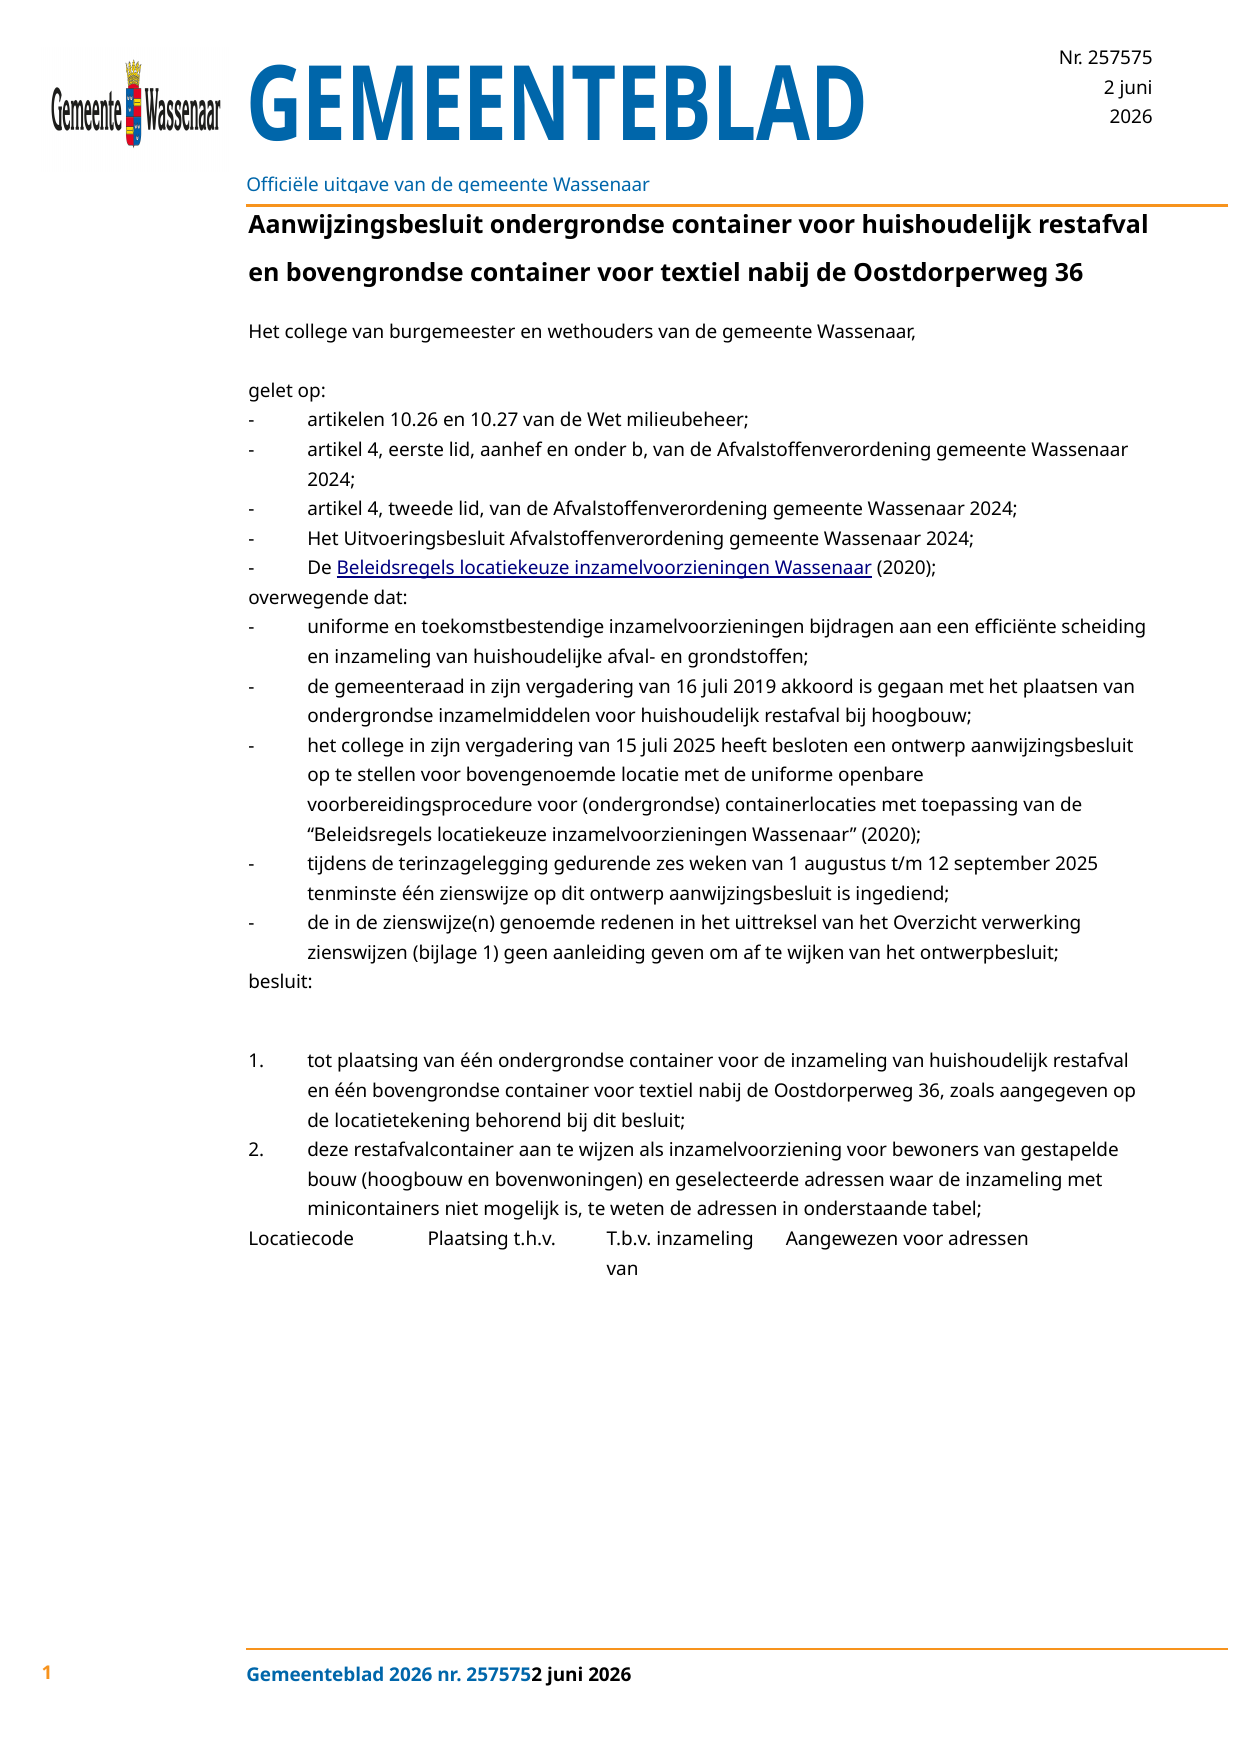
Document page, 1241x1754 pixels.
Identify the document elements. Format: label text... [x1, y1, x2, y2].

list artikel 4, tweede lid, van de Afvalstoffenverordening gemeente Wassenaar 2024; [248, 495, 1152, 521]
list deze restafvalcontainer aan te wijzen als inzamelvoorziening voor bewoners van gestapelde bouw (hoogbouw en bovenwoningen) en geselecteerde adressen waar de inzameling met minicontainers niet mogelijk is, te weten de adressen in onderstaande tabel; [248, 1136, 1152, 1221]
list artikel 4, eerste lid, aanhef en onder b, van de Afvalstoffenverordening gemeente Wassenaar 2024; [248, 436, 1152, 492]
table_header Aangewezen voor adressen [786, 1225, 1152, 1281]
list de gemeenteraad in zijn vergadering van 16 juli 2019 akkoord is gegaan met het plaatsen van ondergrondse inzamelmiddelen voor huishoudelijk restafval bij hoogbouw; [248, 673, 1152, 728]
list artikelen 10.26 en 10.27 van de Wet milieubeheer; [248, 407, 1152, 432]
list De Beleidsregels locatiekeuze inzamelvoorzieningen Wassenaar (2020); [248, 554, 1152, 580]
list het college in zijn vergadering van 15 juli 2025 heeft besloten een ontwerp aanwijzingsbesluit op te stellen voor bovengenoemde locatie met de uniforme openbare voorbereidingsprocedure voor (ondergrondse) containerlocaties met toepassing van de “Beleidsregels locatiekeuze inzamelvoorzieningen Wassenaar” (2020); [248, 732, 1152, 847]
table_header T.b.v. inzameling van [606, 1225, 786, 1281]
text besluit: [248, 969, 1152, 994]
text Het college van burgemeester en wethouders van de gemeente Wassenaar, [248, 318, 1152, 344]
picture [41, 47, 231, 172]
list de in de zienswijze(n) genoemde redenen in het uittreksel van het Overzicht verwerking zienswijzen (bijlage 1) geen aanleiding geven om af te wijken van het ontwerpbesluit; [248, 909, 1152, 965]
table_header Locatiecode [248, 1225, 427, 1281]
list uniforme en toekomstbestendige inzamelvoorzieningen bijdragen aan een efficiënte scheiding en inzameling van huishoudelijke afval- en grondstoffen; [248, 614, 1152, 669]
text overwegende dat: [248, 584, 1152, 610]
text Aanwijzingsbesluit ondergrondse container voor huishoudelijk restafval en bovengrondse container voor textiel nabij de Oostdorperweg 36 [248, 207, 1152, 288]
list tijdens de terinzagelegging gedurende zes weken van 1 augustus t/m 12 september 2025 tenminste één zienswijze op dit ontwerp aanwijzingsbesluit is ingediend; [248, 850, 1152, 906]
text gelet op: [248, 377, 1152, 403]
table_header Plaatsing t.h.v. [427, 1225, 606, 1281]
list tot plaatsing van één ondergrondse container voor de inzameling van huishoudelijk restafval en één bovengrondse container voor textiel nabij de Oostdorperweg 36, zoals aangegeven op de locatietekening behorend bij dit besluit; [248, 1048, 1152, 1132]
list Het Uitvoeringsbesluit Afvalstoffenverordening gemeente Wassenaar 2024; [248, 525, 1152, 551]
